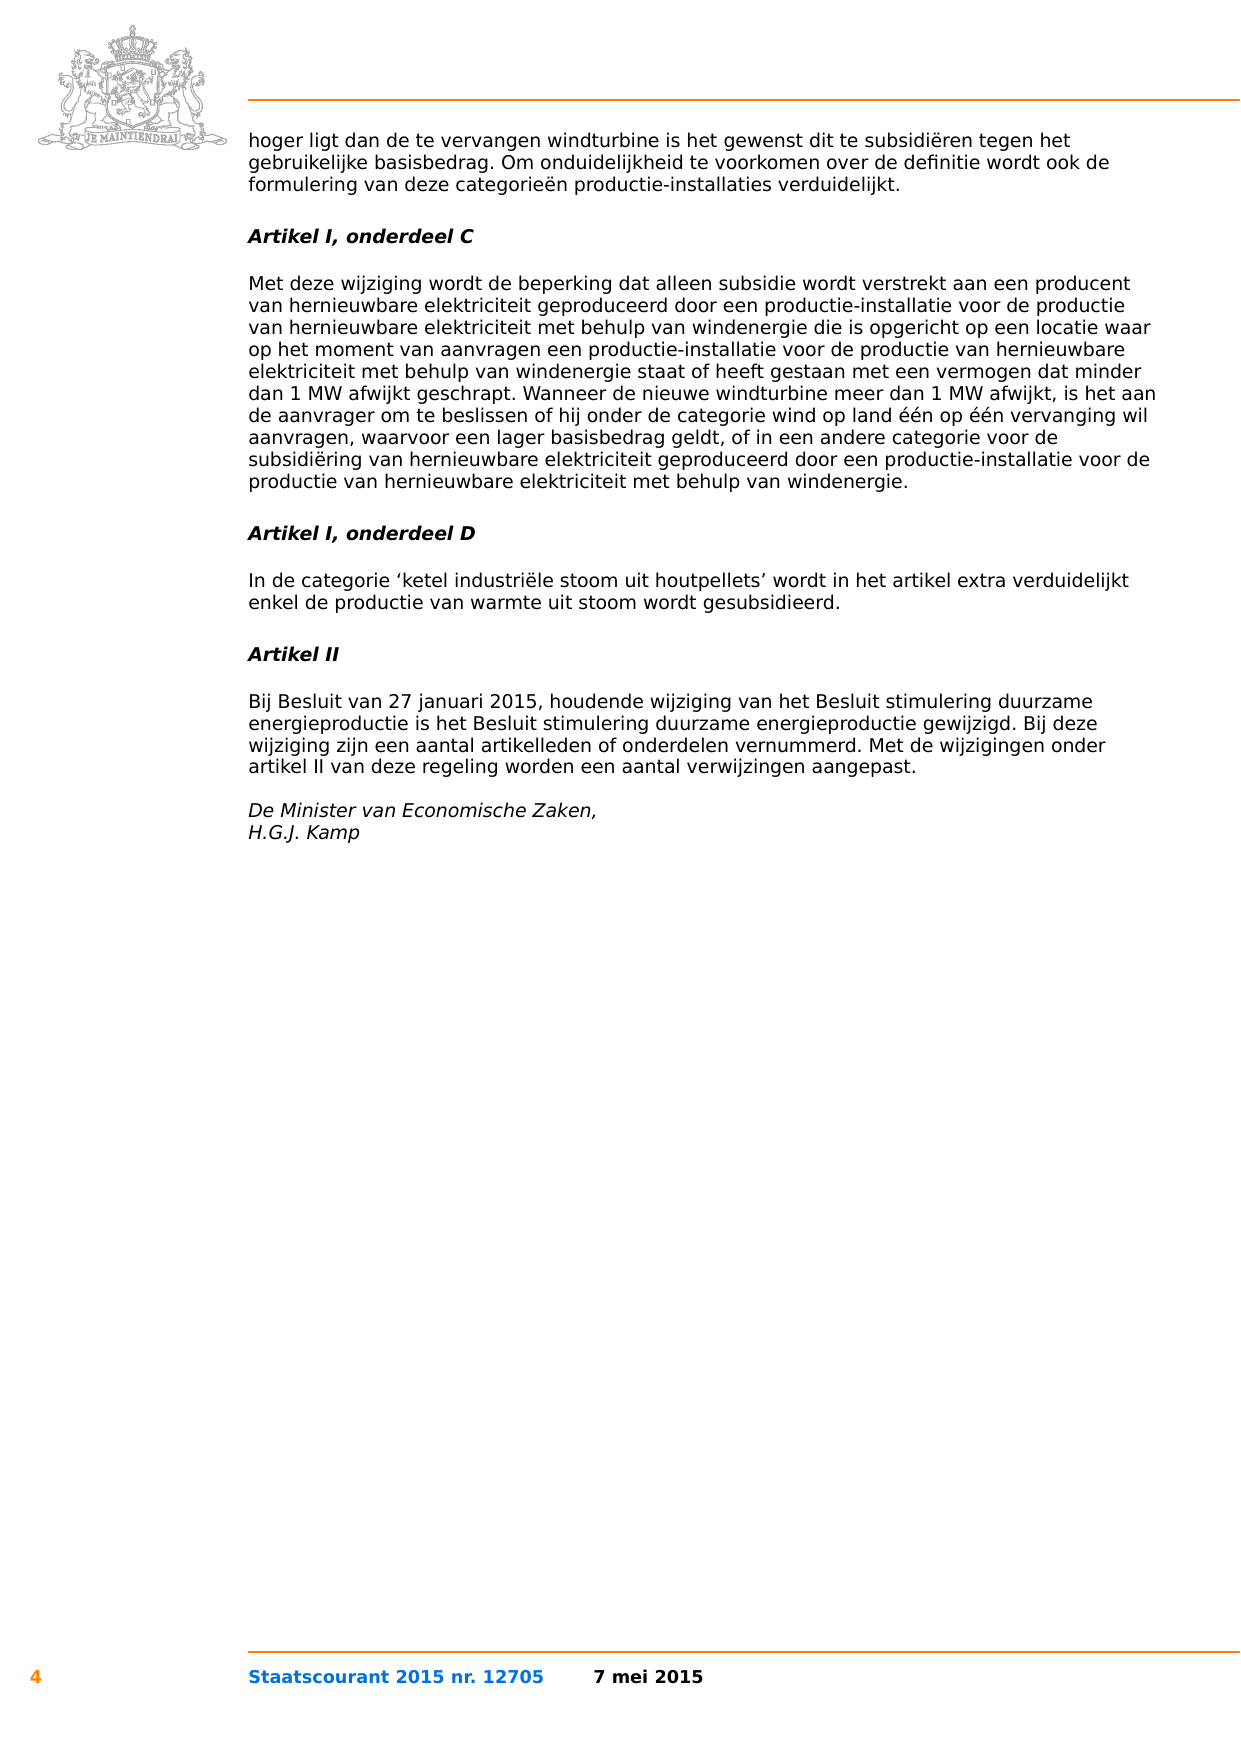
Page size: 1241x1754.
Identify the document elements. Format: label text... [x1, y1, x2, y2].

picture [38, 25, 227, 150]
text hoger ligt dan de te vervangen windturbine is het gewenst dit te subsidiëren tegen het gebruikelijke basisbedrag. Om onduidelijkheid te voorkomen over de definitie wordt ook de formulering van deze categorieën productie-installaties verduidelijkt. [248, 130, 1163, 196]
subtitle Artikel I, onderdeel C [248, 226, 1163, 248]
text De Minister van Economische Zaken, H.G.J. Kamp [248, 800, 1163, 844]
text Bij Besluit van 27 januari 2015, houdende wijziging van het Besluit stimulering duurzame energieproductie is het Besluit stimulering duurzame energieproductie gewijzigd. Bij deze wijziging zijn een aantal artikelleden of onderdelen vernummerd. Met de wijzigingen onder artikel II van deze regeling worden een aantal verwijzingen aangepast. [248, 691, 1163, 778]
text Met deze wijziging wordt de beperking dat alleen subsidie wordt verstrekt aan een producent van hernieuwbare elektriciteit geproduceerd door een productie-installatie voor de productie van hernieuwbare elektriciteit met behulp van windenergie die is opgericht op een locatie waar op het moment van aanvragen een productie-installatie voor de productie van hernieuwbare elektriciteit met behulp van windenergie staat of heeft gestaan met een vermogen dat minder dan 1 MW afwijkt geschrapt. Wanneer de nieuwe windturbine meer dan 1 MW afwijkt, is het aan de aanvrager om te beslissen of hij onder de categorie wind op land één op één vervanging wil aanvragen, waarvoor een lager basisbedrag geldt, of in een andere categorie voor de subsidiëring van hernieuwbare elektriciteit geproduceerd door een productie-installatie voor de productie van hernieuwbare elektriciteit met behulp van windenergie. [248, 273, 1163, 493]
subtitle Artikel II [248, 643, 1163, 666]
subtitle Artikel I, onderdeel D [248, 523, 1163, 544]
text In de categorie ‘ketel industriële stoom uit houtpellets’ wordt in het artikel extra verduidelijkt enkel de productie van warmte uit stoom wordt gesubsidieerd. [248, 569, 1163, 613]
